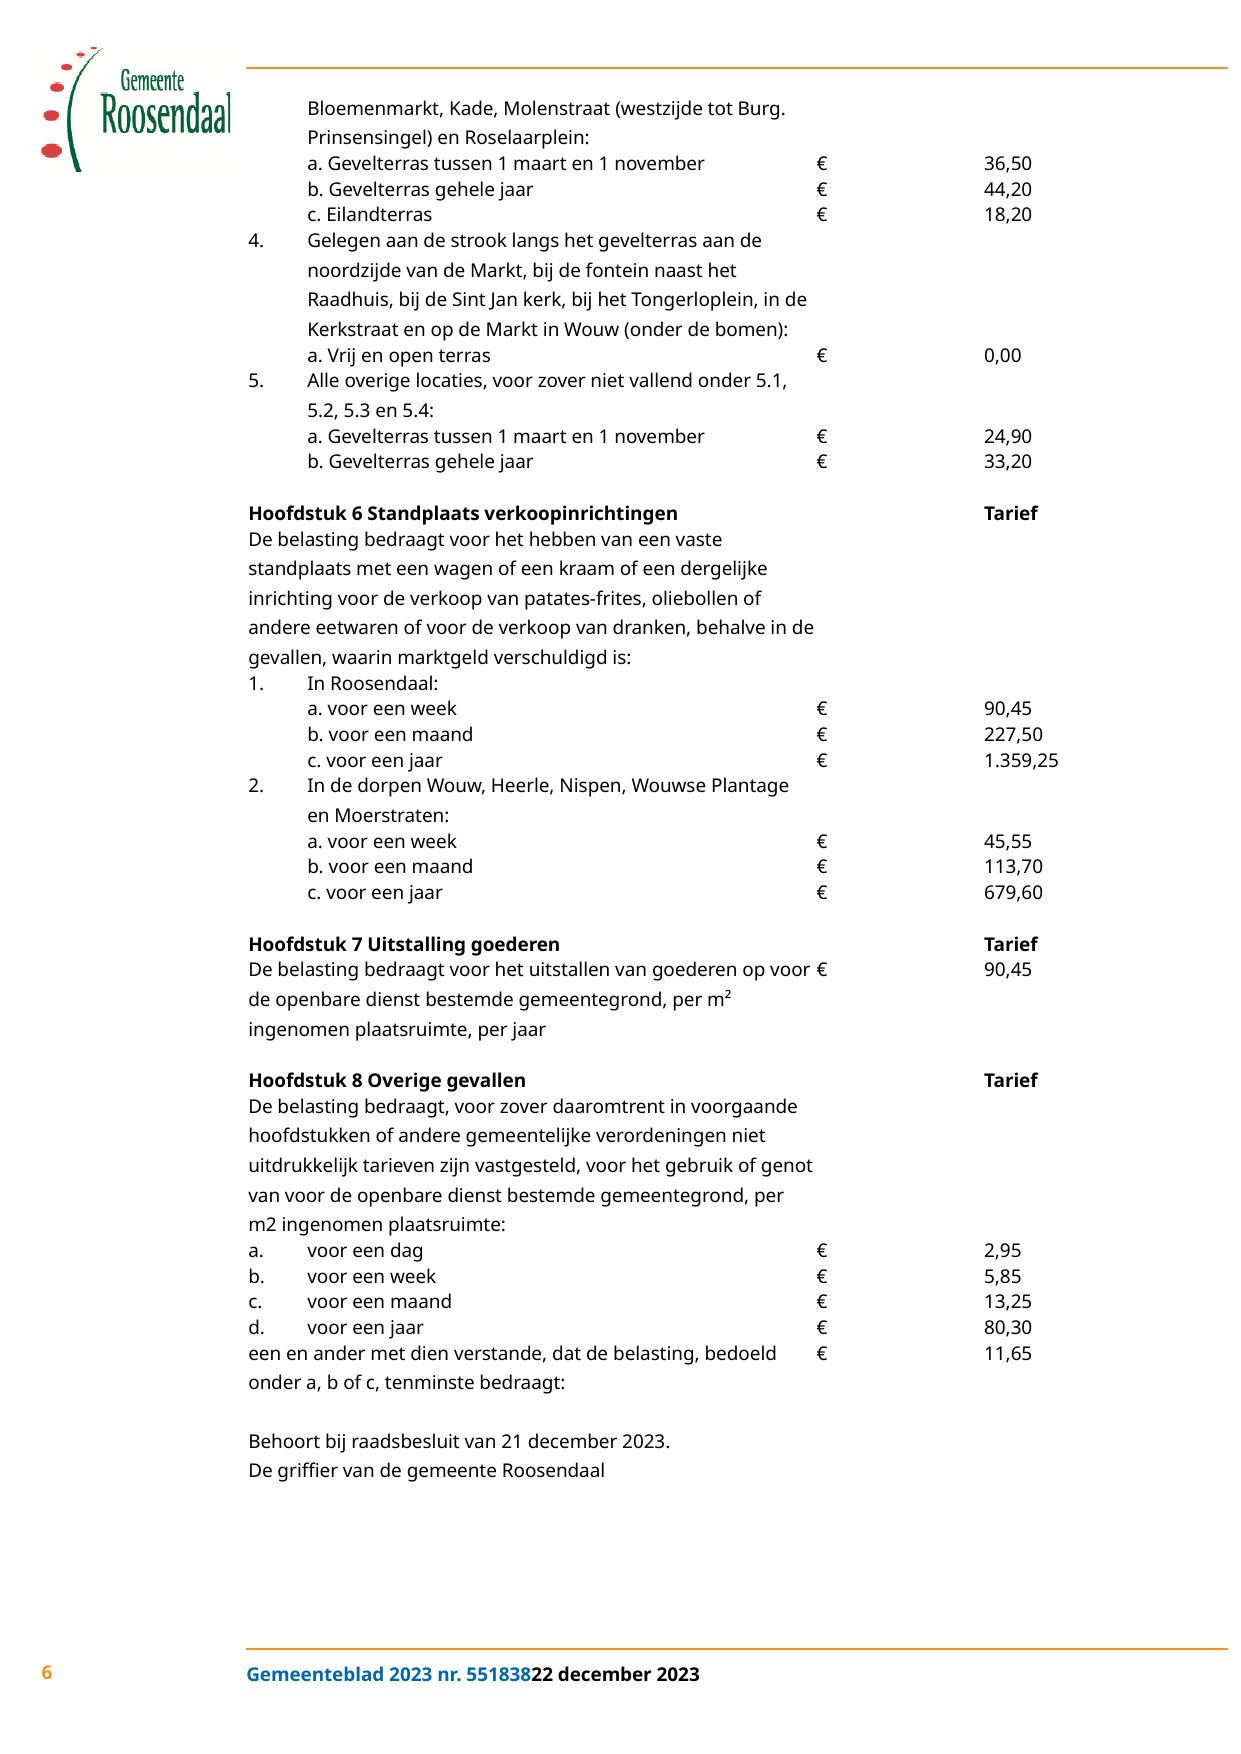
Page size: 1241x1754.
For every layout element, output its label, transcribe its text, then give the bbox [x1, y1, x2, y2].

table_cell 90,45 [984, 696, 1152, 721]
table_cell € [816, 747, 984, 773]
table_cell € [816, 880, 984, 905]
table_cell 679,60 [984, 880, 1152, 905]
table_cell a. voor een week [248, 696, 816, 721]
table_cell een en ander met dien verstande, dat de belasting, bedoeld onder a, b of c, tenminste bedraagt: [248, 1340, 816, 1395]
table_cell 24,90 [984, 423, 1152, 448]
table_cell € [816, 1263, 984, 1288]
text De griffier van de gemeente Roosendaal [248, 1458, 1152, 1483]
table_cell c. voor een jaar [248, 747, 816, 773]
table_cell De belasting bedraagt voor het hebben van een vaste standplaats met een wagen of een kraam of een dergelijke inrichting voor de verkoop van patates-frites, oliebollen of andere eetwaren of voor de verkoop van dranken, behalve in de gevallen, waarin marktgeld verschuldigd is: [248, 526, 816, 670]
table_cell 0,00 [984, 342, 1152, 367]
table_cell 2,95 [984, 1237, 1152, 1263]
table_cell Tarief [984, 1067, 1152, 1093]
table_cell 113,70 [984, 854, 1152, 879]
table_cell b. Gevelterras gehele jaar [248, 176, 816, 202]
table_cell [816, 368, 984, 423]
table_cell [984, 95, 1152, 150]
table_cell [984, 526, 1152, 670]
table_cell € [816, 176, 984, 202]
table_cell € [816, 854, 984, 879]
table_cell [984, 1093, 1152, 1237]
table_cell [816, 670, 984, 696]
table_cell Gelegen aan de strook langs het gevelterras aan de noordzijde van de Markt, bij de fontein naast het Raadhuis, bij de Sint Jan kerk, bij het Tongerloplein, in de Kerkstraat en op de Markt in Wouw (onder de bomen): [248, 227, 816, 342]
table_cell 1.359,25 [984, 747, 1152, 773]
table_cell [248, 474, 1152, 500]
table_cell [248, 1042, 1152, 1067]
table_cell € [816, 1237, 984, 1263]
table_cell 227,50 [984, 721, 1152, 747]
table_cell [816, 1067, 984, 1093]
table_cell [816, 95, 984, 150]
table_cell [816, 1093, 984, 1237]
table_cell [248, 905, 1152, 931]
table_cell [984, 773, 1152, 828]
table_cell 80,30 [984, 1314, 1152, 1340]
table_cell voor een dag [248, 1237, 816, 1263]
table_cell 44,20 [984, 176, 1152, 202]
table_cell a. Vrij en open terras [248, 342, 816, 367]
table_cell [816, 773, 984, 828]
picture [41, 47, 231, 172]
table_cell In de dorpen Wouw, Heerle, Nispen, Wouwse Plantage en Moerstraten: [248, 773, 816, 828]
table_cell € [816, 449, 984, 474]
table_cell b. voor een maand [248, 721, 816, 747]
table_cell In Roosendaal: [248, 670, 816, 696]
table_cell 45,55 [984, 828, 1152, 854]
table_cell Hoofdstuk 8 Overige gevallen [248, 1067, 816, 1093]
table_cell 36,50 [984, 150, 1152, 176]
table_cell a. Gevelterras tussen 1 maart en 1 november [248, 423, 816, 448]
table_cell voor een week [248, 1263, 816, 1288]
table_cell 5,85 [984, 1263, 1152, 1288]
table_cell b. Gevelterras gehele jaar [248, 449, 816, 474]
table_cell Tarief [984, 500, 1152, 526]
table_cell € [816, 150, 984, 176]
table_cell c. voor een jaar [248, 880, 816, 905]
table_cell a. voor een week [248, 828, 816, 854]
table_cell [984, 368, 1152, 423]
table_cell Alle overige locaties, voor zover niet vallend onder 5.1, 5.2, 5.3 en 5.4: [248, 368, 816, 423]
table_cell [984, 227, 1152, 342]
table_cell Hoofdstuk 7 Uitstalling goederen [248, 931, 816, 957]
table_cell [984, 670, 1152, 696]
table_cell € [816, 1314, 984, 1340]
table_cell [816, 526, 984, 670]
table_cell € [816, 957, 984, 1042]
table_cell € [816, 342, 984, 367]
table_cell € [816, 696, 984, 721]
table_cell De belasting bedraagt, voor zover daaromtrent in voorgaande hoofdstukken of andere gemeentelijke verordeningen niet uitdrukkelijk tarieven zijn vastgesteld, voor het gebruik of genot van voor de openbare dienst bestemde gemeentegrond, per m2 ingenomen plaatsruimte: [248, 1093, 816, 1237]
table_cell 13,25 [984, 1289, 1152, 1314]
table_cell Hoofdstuk 6 Standplaats verkoopinrichtingen [248, 500, 816, 526]
table_cell [816, 931, 984, 957]
table_cell [816, 227, 984, 342]
table_cell 11,65 [984, 1340, 1152, 1395]
table_cell 33,20 [984, 449, 1152, 474]
table_cell a. Gevelterras tussen 1 maart en 1 november [248, 150, 816, 176]
table_cell voor een jaar [248, 1314, 816, 1340]
table_cell € [816, 1289, 984, 1314]
table_cell De belasting bedraagt voor het uitstallen van goederen op voor de openbare dienst bestemde gemeentegrond, per m² ingenomen plaatsruimte, per jaar [248, 957, 816, 1042]
table_cell 18,20 [984, 202, 1152, 227]
table_cell [816, 500, 984, 526]
table_cell € [816, 1340, 984, 1395]
table_cell c. Eilandterras [248, 202, 816, 227]
table_cell € [816, 828, 984, 854]
table_cell 90,45 [984, 957, 1152, 1042]
table_cell Bloemenmarkt, Kade, Molenstraat (westzijde tot Burg. Prinsensingel) en Roselaarplein: [248, 95, 816, 150]
table_cell € [816, 721, 984, 747]
table_cell voor een maand [248, 1289, 816, 1314]
table_cell Tarief [984, 931, 1152, 957]
table_cell € [816, 423, 984, 448]
text Behoort bij raadsbesluit van 21 december 2023. [248, 1428, 1152, 1454]
table_cell b. voor een maand [248, 854, 816, 879]
table_cell € [816, 202, 984, 227]
